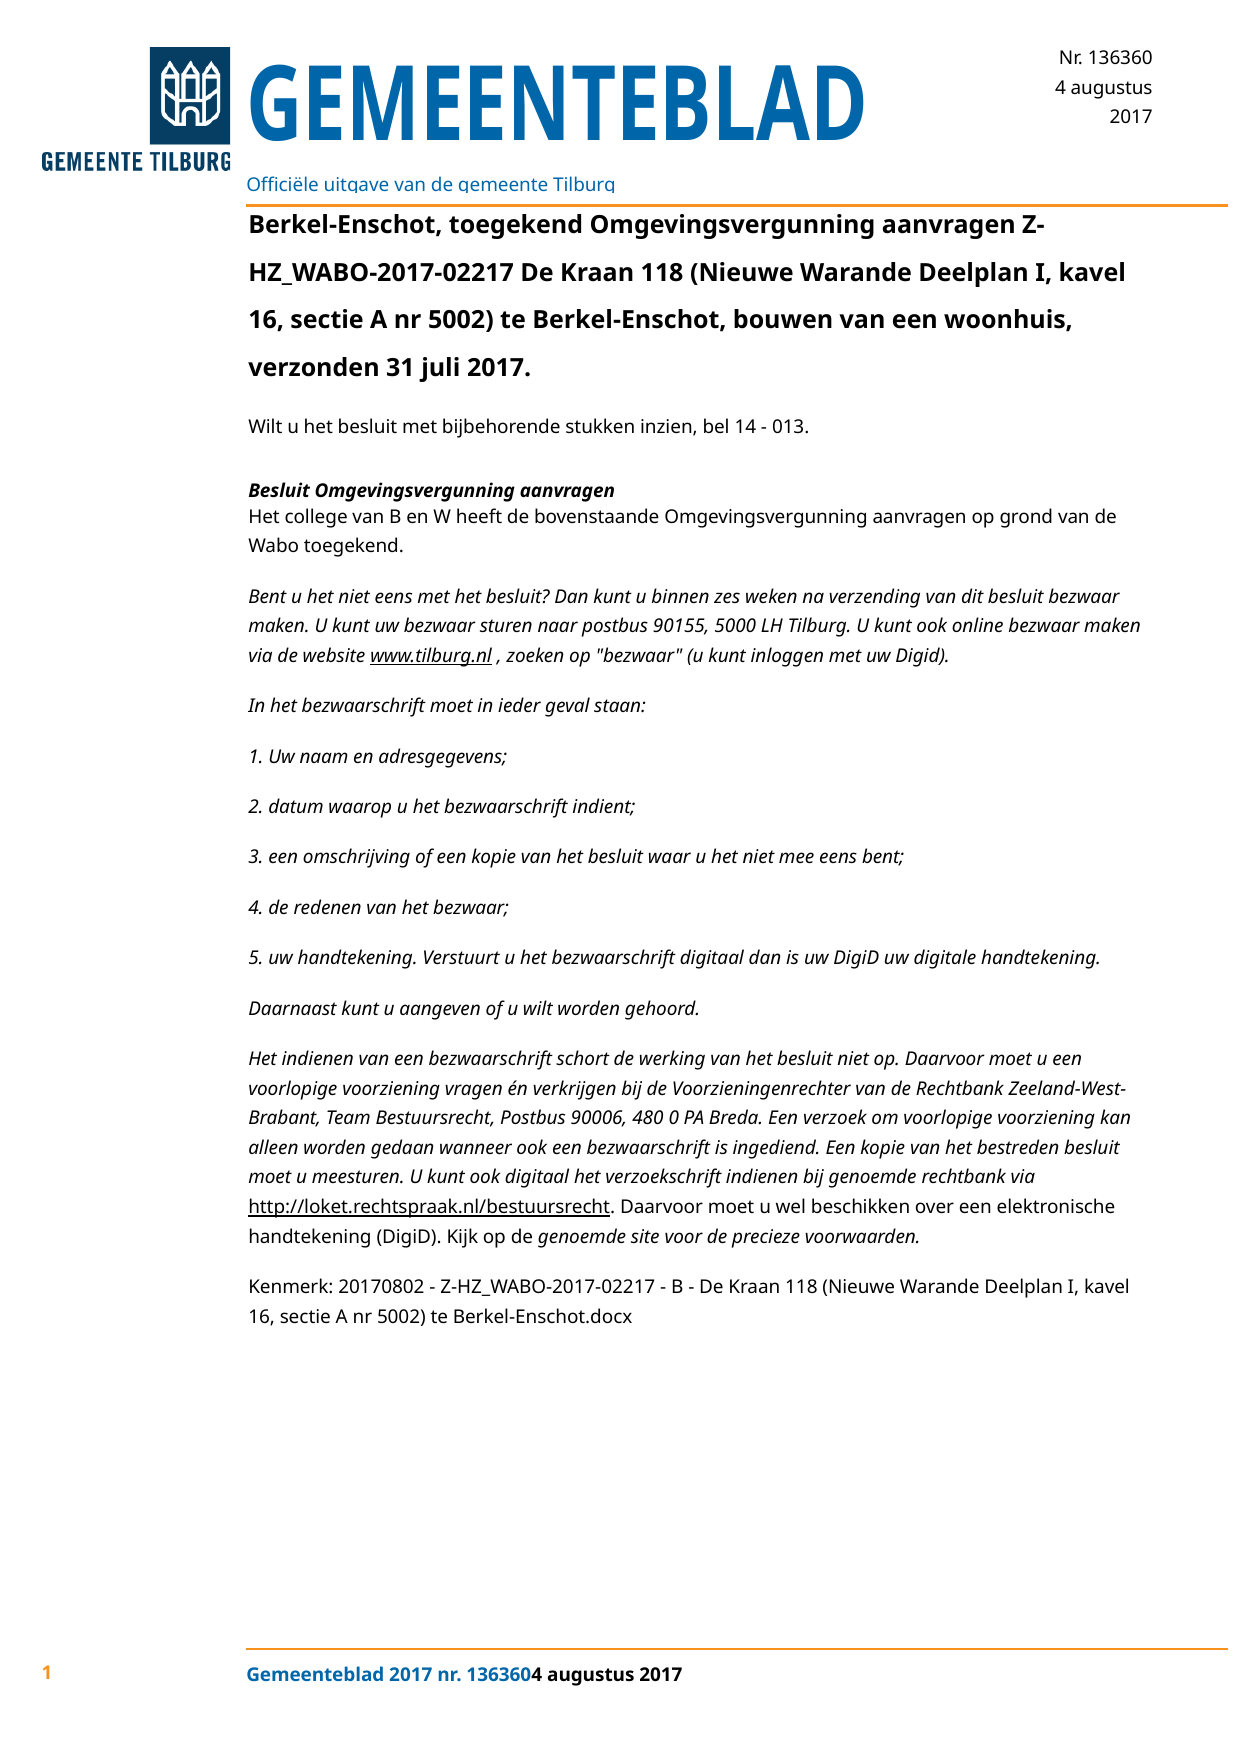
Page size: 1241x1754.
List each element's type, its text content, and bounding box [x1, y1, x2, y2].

text Kenmerk: 20170802 - Z-HZ_WABO-2017-02217 - B - De Kraan 118 (Nieuwe Warande Deelplan I, kavel 16, sectie A nr 5002) te Berkel-Enschot.docx [248, 1273, 1152, 1328]
text In het bezwaarschrift moet in ieder geval staan: [248, 692, 1152, 718]
text 4. de redenen van het bezwaar; [248, 894, 1152, 920]
text 2. datum waarop u het bezwaarschrift indient; [248, 793, 1152, 819]
text Besluit Omgevingsvergunning aanvragen [248, 477, 1152, 503]
text Daarnaast kunt u aangeven of u wilt worden gehoord. [248, 995, 1152, 1021]
text Het indienen van een bezwaarschrift schort de werking van het besluit niet op. Daarvoor moet u een voorlopige voorziening vragen én verkrijgen bij de Voorzieningenrechter van de Rechtbank Zeeland-West-Brabant, Team Bestuursrecht, Postbus 90006, 480 0 PA Breda. Een verzoek om voorlopige voorziening kan alleen worden gedaan wanneer ook een bezwaarschrift is ingediend. Een kopie van het bestreden besluit moet u meesturen. U kunt ook digitaal het verzoekschrift indienen bij genoemde rechtbank via http://loket.rechtspraak.nl/bestuursrecht. Daarvoor moet u wel beschikken over een elektronische handtekening (DigiD). Kijk op de genoemde site voor de precieze voorwaarden. [248, 1045, 1152, 1248]
text 3. een omschrijving of een kopie van het besluit waar u het niet mee eens bent; [248, 844, 1152, 869]
picture [41, 47, 231, 172]
text Wilt u het besluit met bijbehorende stukken inzien, bel 14 - 013. [248, 413, 1152, 439]
text 5. uw handtekening. Verstuurt u het bezwaarschrift digitaal dan is uw DigiD uw digitale handtekening. [248, 944, 1152, 970]
text Berkel-Enschot, toegekend Omgevingsvergunning aanvragen Z-HZ_WABO-2017-02217 De Kraan 118 (Nieuwe Warande Deelplan I, kavel 16, sectie A nr 5002) te Berkel-Enschot, bouwen van een woonhuis, verzonden 31 juli 2017. [248, 207, 1152, 384]
text 1. Uw naam en adresgegevens; [248, 743, 1152, 768]
text Bent u het niet eens met het besluit? Dan kunt u binnen zes weken na verzending van dit besluit bezwaar maken. U kunt uw bezwaar sturen naar postbus 90155, 5000 LH Tilburg. U kunt ook online bezwaar maken via de website www.tilburg.nl , zoeken op "bezwaar" (u kunt inloggen met uw Digid). [248, 583, 1152, 668]
text Het college van B en W heeft de bovenstaande Omgevingsvergunning aanvragen op grond van de Wabo toegekend. [248, 503, 1152, 558]
